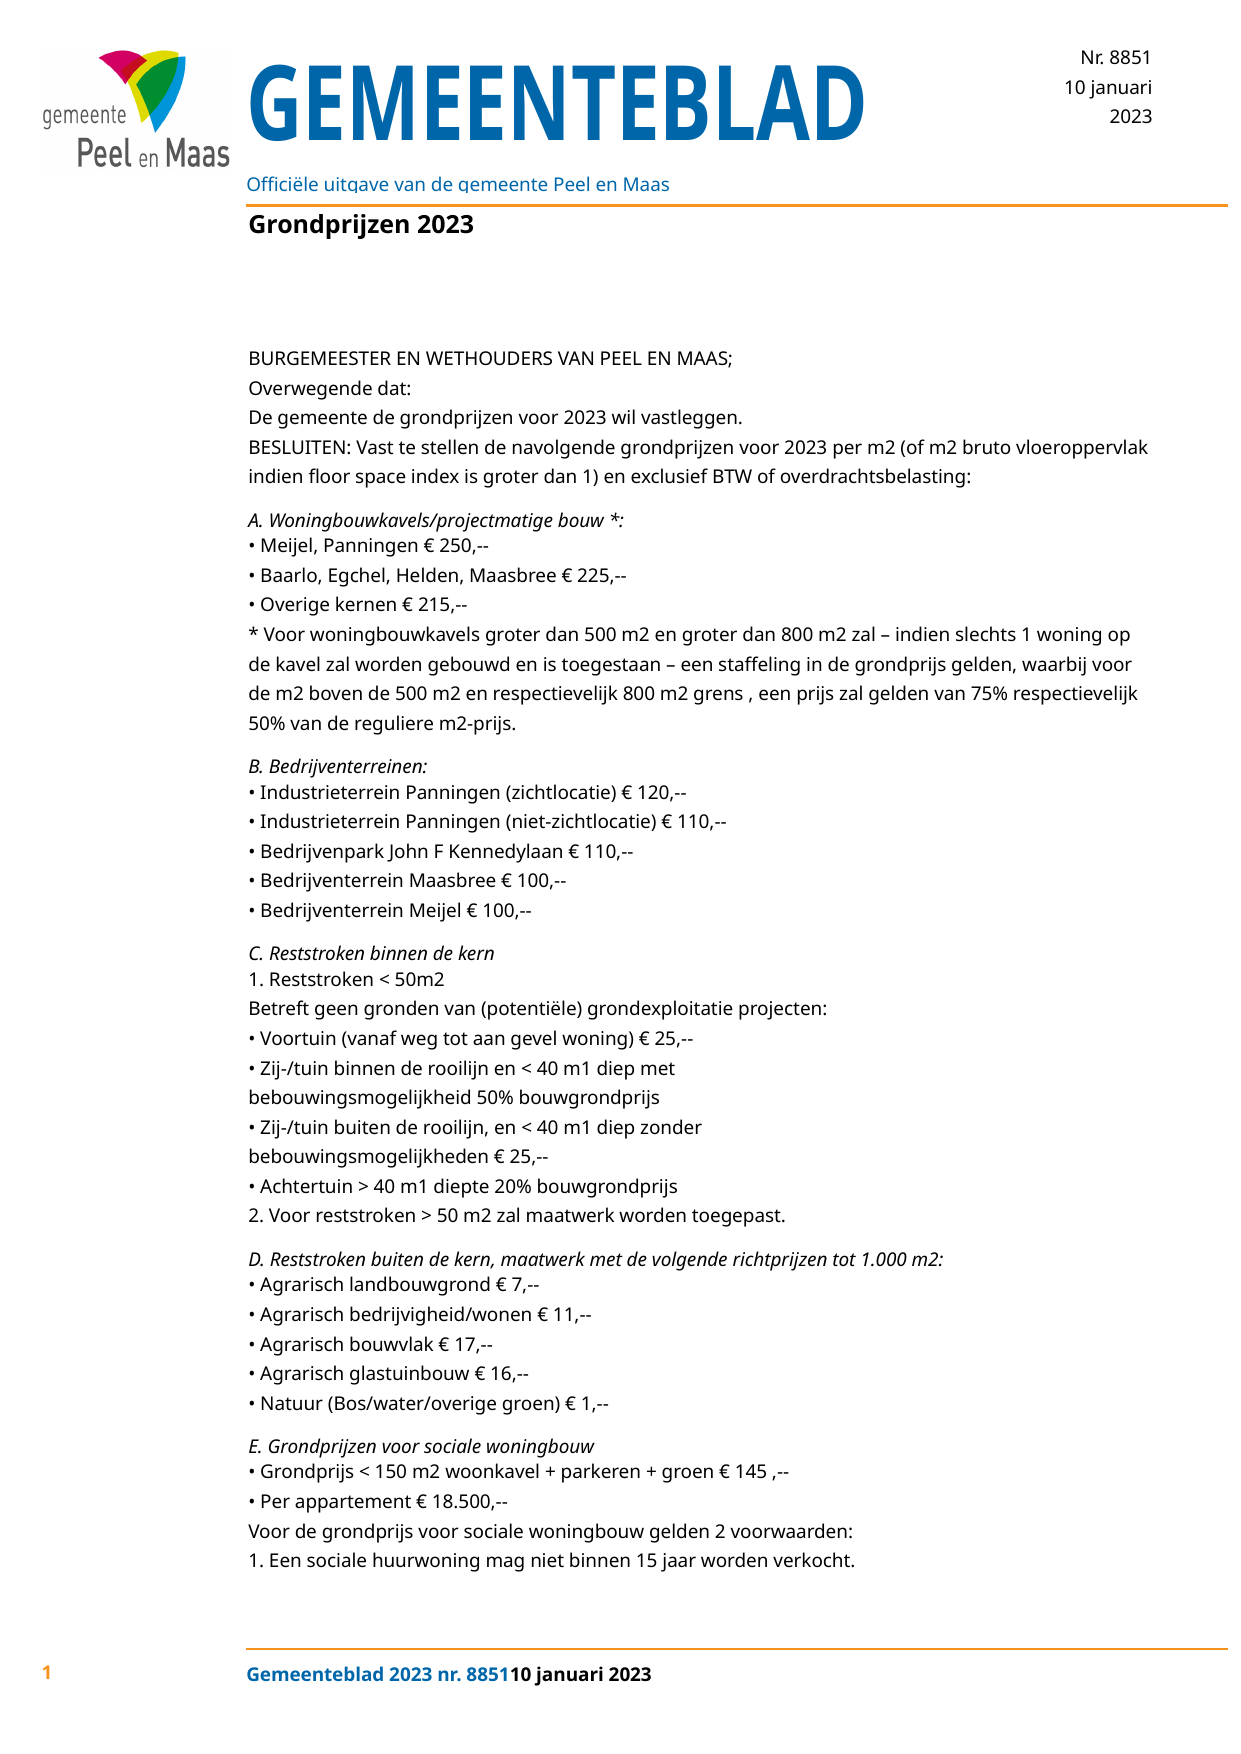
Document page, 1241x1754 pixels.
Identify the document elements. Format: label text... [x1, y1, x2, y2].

text A. Woningbouwkavels/projectmatige bouw *: [248, 507, 1152, 532]
text E. Grondprijzen voor sociale woningbouw [248, 1433, 1152, 1459]
text 1. Reststroken < 50m2 [248, 966, 1152, 992]
text • Overige kernen € 215,-- [248, 592, 1152, 617]
text Grondprijzen 2023 [248, 207, 1152, 241]
text BURGEMEESTER EN WETHOUDERS VAN PEEL EN MAAS; [248, 345, 1152, 371]
text • Agrarisch bedrijvigheid/wonen € 11,-- [248, 1301, 1152, 1327]
text • Natuur (Bos/water/overige groen) € 1,-- [248, 1390, 1152, 1416]
text 2. Voor reststroken > 50 m2 zal maatwerk worden toegepast. [248, 1203, 1152, 1228]
text • Agrarisch glastuinbouw € 16,-- [248, 1360, 1152, 1386]
text • Agrarisch landbouwgrond € 7,-- [248, 1272, 1152, 1297]
text 1. Een sociale huurwoning mag niet binnen 15 jaar worden verkocht. [248, 1547, 1152, 1573]
text • Grondprijs < 150 m2 woonkavel + parkeren + groen € 145 ,-- [248, 1459, 1152, 1484]
text • Voortuin (vanaf weg tot aan gevel woning) € 25,-- [248, 1025, 1152, 1051]
text • Bedrijvenpark John F Kennedylaan € 110,-- [248, 838, 1152, 864]
text Betreft geen gronden van (potentiële) grondexploitatie projecten: [248, 996, 1152, 1021]
text bebouwingsmogelijkheid 50% bouwgrondprijs [248, 1084, 1152, 1110]
text • Bedrijventerrein Meijel € 100,-- [248, 897, 1152, 923]
text C. Reststroken binnen de kern [248, 940, 1152, 966]
text • Baarlo, Egchel, Helden, Maasbree € 225,-- [248, 562, 1152, 588]
text • Agrarisch bouwvlak € 17,-- [248, 1331, 1152, 1356]
text bebouwingsmogelijkheden € 25,-- [248, 1143, 1152, 1169]
picture [41, 47, 231, 172]
text De gemeente de grondprijzen voor 2023 wil vastleggen. [248, 404, 1152, 430]
text • Zij-/tuin buiten de rooilijn, en < 40 m1 diep zonder [248, 1114, 1152, 1140]
text • Industrieterrein Panningen (niet-zichtlocatie) € 110,-- [248, 808, 1152, 834]
text • Bedrijventerrein Maasbree € 100,-- [248, 868, 1152, 893]
text • Achtertuin > 40 m1 diepte 20% bouwgrondprijs [248, 1173, 1152, 1199]
text BESLUITEN: Vast te stellen de navolgende grondprijzen voor 2023 per m2 (of m2 bruto vloeroppervlak indien floor space index is groter dan 1) en exclusief BTW of overdrachtsbelasting: [248, 434, 1152, 489]
text • Industrieterrein Panningen (zichtlocatie) € 120,-- [248, 779, 1152, 804]
text D. Reststroken buiten de kern, maatwerk met de volgende richtprijzen tot 1.000 m2: [248, 1246, 1152, 1272]
text Overwegende dat: [248, 375, 1152, 401]
text • Meijel, Panningen € 250,-- [248, 532, 1152, 558]
text • Zij-/tuin binnen de rooilijn en < 40 m1 diep met [248, 1055, 1152, 1081]
text * Voor woningbouwkavels groter dan 500 m2 en groter dan 800 m2 zal – indien slechts 1 woning op de kavel zal worden gebouwd en is toegestaan – een staffeling in de grondprijs gelden, waarbij voor de m2 boven de 500 m2 en respectievelijk 800 m2 grens , een prijs zal gelden van 75% respectievelijk 50% van de reguliere m2-prijs. [248, 621, 1152, 736]
text • Per appartement € 18.500,-- [248, 1488, 1152, 1514]
text Voor de grondprijs voor sociale woningbouw gelden 2 voorwaarden: [248, 1518, 1152, 1544]
text B. Bedrijventerreinen: [248, 753, 1152, 779]
